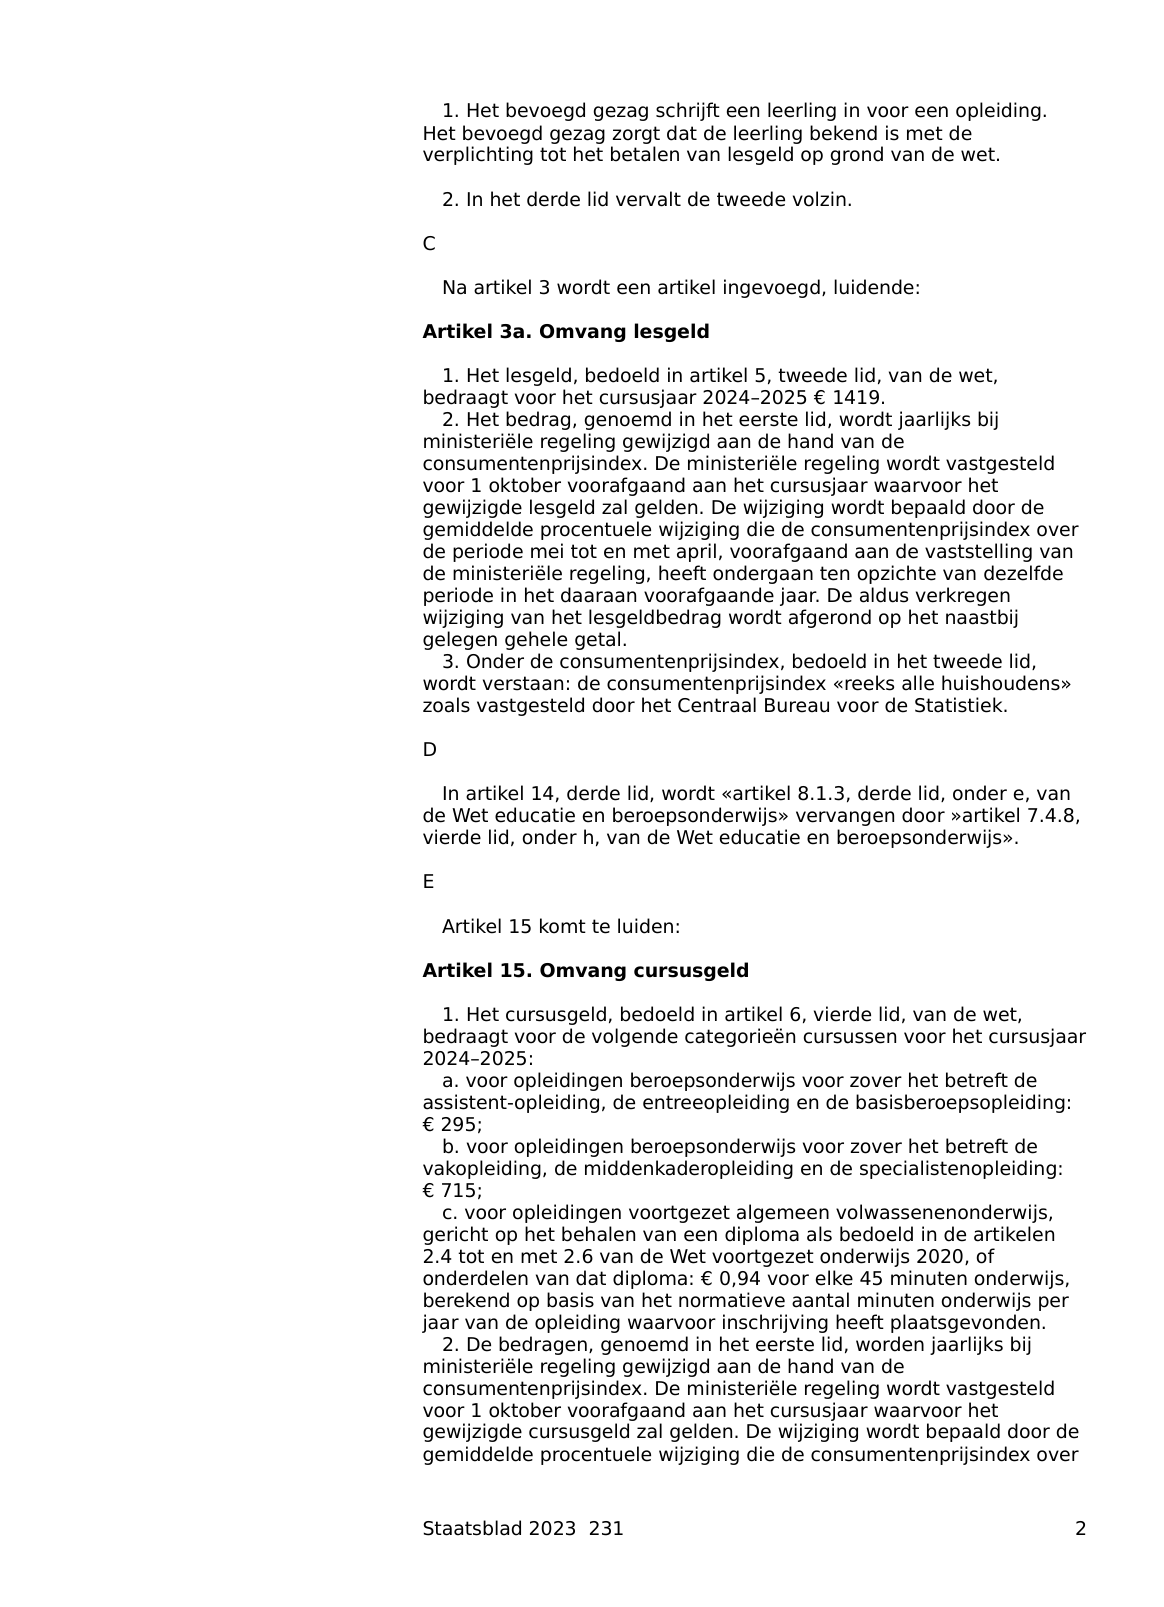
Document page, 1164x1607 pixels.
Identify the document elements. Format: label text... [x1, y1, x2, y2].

text 2. In het derde lid vervalt de tweede volzin. [422, 188, 1087, 211]
subtitle Artikel 3a. Omvang lesgeld [422, 321, 1087, 343]
text C [422, 233, 1087, 255]
text 2. Het bedrag, genoemd in het eerste lid, wordt jaarlijks bij ministeriële regeling gewijzigd aan de hand van de consumentenprijsindex. De ministeriële regeling wordt vastgesteld voor 1 oktober voorafgaand aan het cursusjaar waarvoor het gewijzigde lesgeld zal gelden. De wijziging wordt bepaald door de gemiddelde procentuele wijziging die de consumentenprijsindex over de periode mei tot en met april, voorafgaand aan de vaststelling van de ministeriële regeling, heeft ondergaan ten opzichte van dezelfde periode in het daaraan voorafgaande jaar. De aldus verkregen wijziging van het lesgeldbedrag wordt afgerond op het naastbij gelegen gehele getal. [422, 409, 1087, 651]
text 3. Onder de consumentenprijsindex, bedoeld in het tweede lid, wordt verstaan: de consumentenprijsindex «reeks alle huishoudens» zoals vastgesteld door het Centraal Bureau voor de Statistiek. [422, 651, 1087, 717]
text E [422, 871, 1087, 893]
text 1. Het cursusgeld, bedoeld in artikel 6, vierde lid, van de wet, bedraagt voor de volgende categorieën cursussen voor het cursusjaar 2024–2025: [422, 1004, 1087, 1070]
text In artikel 14, derde lid, wordt «artikel 8.1.3, derde lid, onder e, van de Wet educatie en beroepsonderwijs» vervangen door »artikel 7.4.8, vierde lid, onder h, van de Wet educatie en beroepsonderwijs». [422, 783, 1087, 849]
text 1. Het lesgeld, bedoeld in artikel 5, tweede lid, van de wet, bedraagt voor het cursusjaar 2024–2025 € 1419. [422, 365, 1087, 409]
text D [422, 739, 1087, 761]
text Na artikel 3 wordt een artikel ingevoegd, luidende: [422, 277, 1087, 299]
text 1. Het bevoegd gezag schrijft een leerling in voor een opleiding. Het bevoegd gezag zorgt dat de leerling bekend is met de verplichting tot het betalen van lesgeld op grond van de wet. [422, 100, 1087, 166]
text 2. De bedragen, genoemd in het eerste lid, worden jaarlijks bij ministeriële regeling gewijzigd aan de hand van de consumentenprijsindex. De ministeriële regeling wordt vastgesteld voor 1 oktober voorafgaand aan het cursusjaar waarvoor het gewijzigde cursusgeld zal gelden. De wijziging wordt bepaald door de gemiddelde procentuele wijziging die de consumentenprijsindex over [422, 1333, 1087, 1465]
subtitle Artikel 15. Omvang cursusgeld [422, 960, 1087, 982]
text c. voor opleidingen voortgezet algemeen volwassenenonderwijs, gericht op het behalen van een diploma als bedoeld in de artikelen 2.4 tot en met 2.6 van de Wet voortgezet onderwijs 2020, of onderdelen van dat diploma: € 0,94 voor elke 45 minuten onderwijs, berekend op basis van het normatieve aantal minuten onderwijs per jaar van de opleiding waarvoor inschrijving heeft plaatsgevonden. [422, 1202, 1087, 1333]
text b. voor opleidingen beroepsonderwijs voor zover het betreft de vakopleiding, de middenkaderopleiding en de specialistenopleiding: € 715; [422, 1136, 1087, 1202]
text Artikel 15 komt te luiden: [422, 916, 1087, 937]
text a. voor opleidingen beroepsonderwijs voor zover het betreft de assistent-opleiding, de entreeopleiding en de basisberoepsopleiding: € 295; [422, 1070, 1087, 1136]
